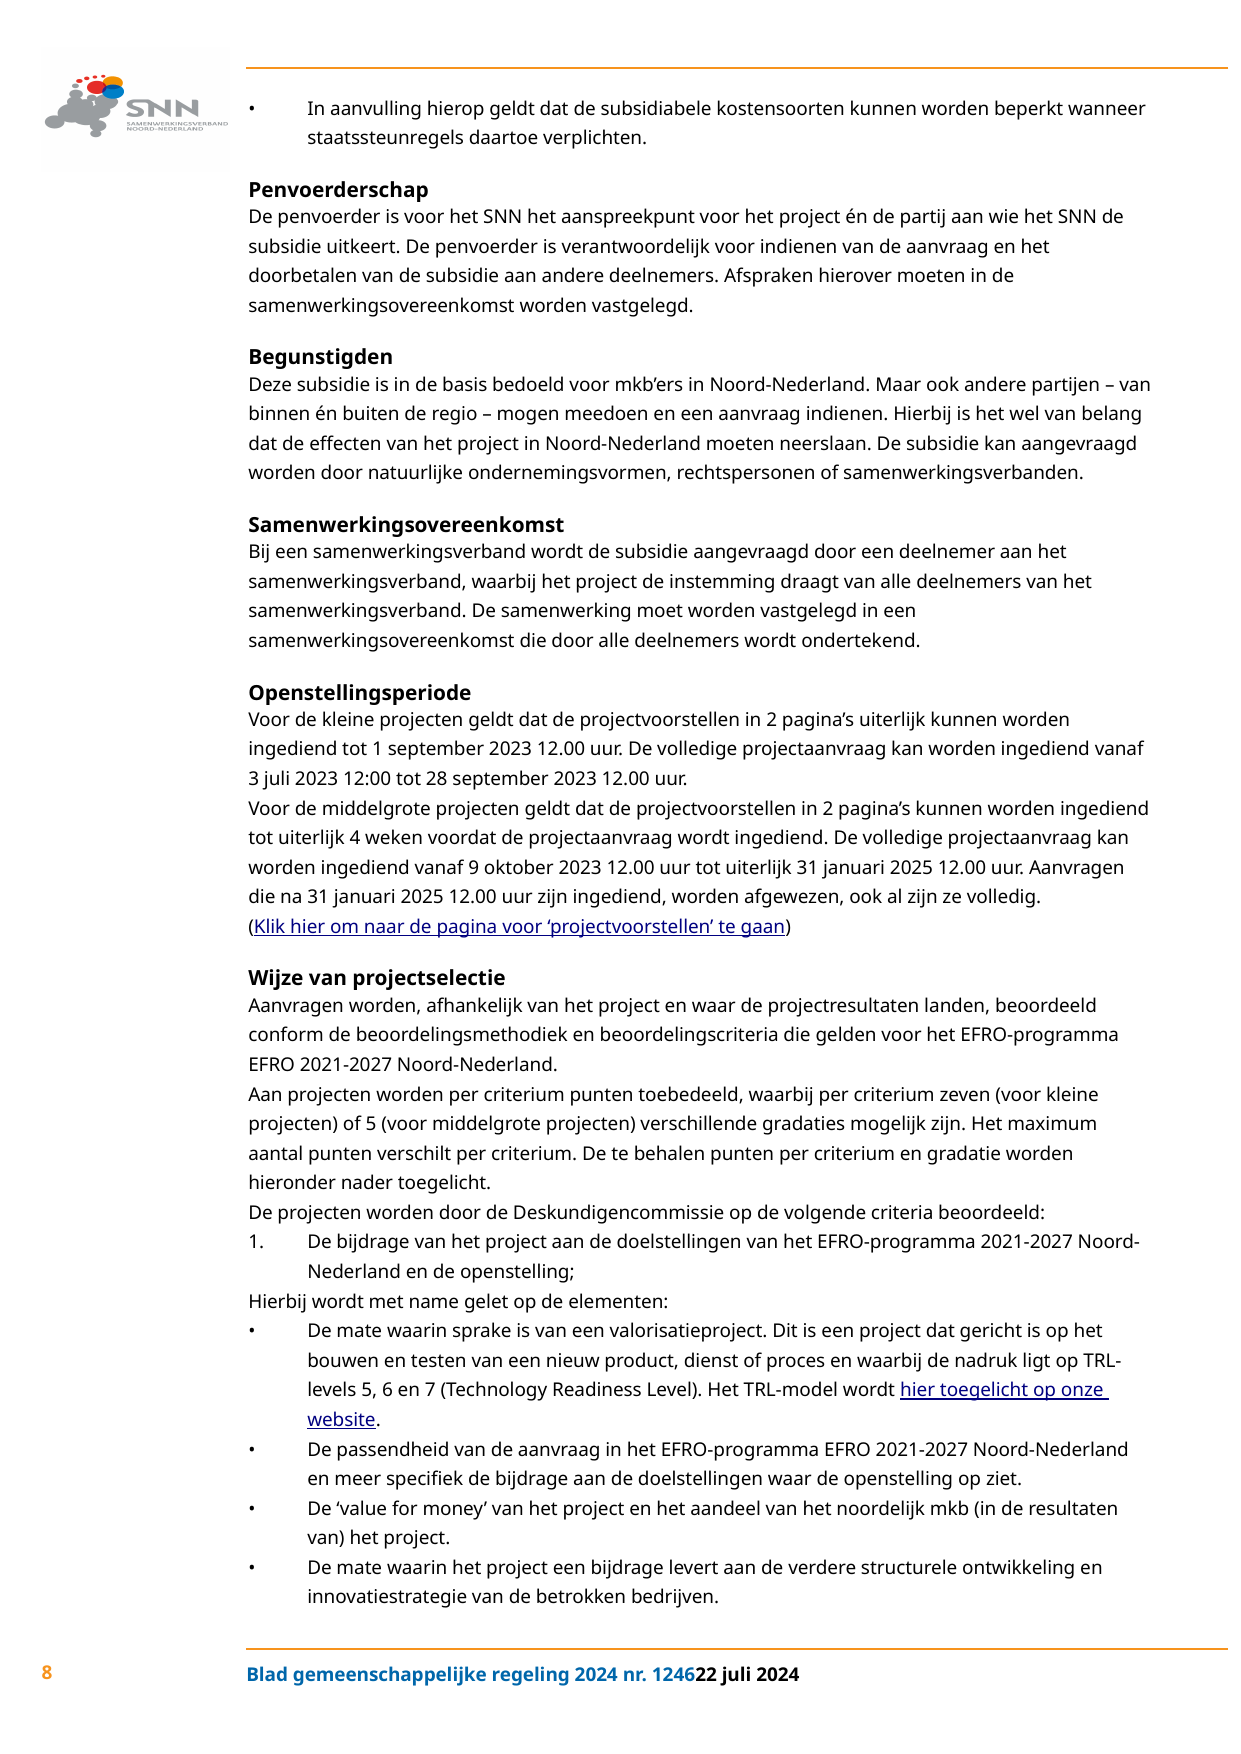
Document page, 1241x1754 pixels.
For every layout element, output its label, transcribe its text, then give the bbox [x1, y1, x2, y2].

text De penvoerder is voor het SNN het aanspreekpunt voor het project én de partij aan wie het SNN de subsidie uitkeert. De penvoerder is verantwoordelijk voor indienen van de aanvraag en het doorbetalen van de subsidie aan andere deelnemers. Afspraken hierover moeten in de samenwerkingsovereenkomst worden vastgelegd. [248, 203, 1152, 318]
text Voor de kleine projecten geldt dat de projectvoorstellen in 2 pagina’s uiterlijk kunnen worden ingediend tot 1 september 2023 12.00 uur. De volledige projectaanvraag kan worden ingediend vanaf 3 juli 2023 12:00 tot 28 september 2023 12.00 uur. [248, 706, 1152, 791]
list In aanvulling hierop geldt dat de subsidiabele kostensoorten kunnen worden beperkt wanneer staatssteunregels daartoe verplichten. [248, 95, 1152, 150]
text Wijze van projectselectie [248, 963, 1152, 992]
list De mate waarin het project een bijdrage levert aan de verdere structurele ontwikkeling en innovatiestrategie van de betrokken bedrijven. [248, 1554, 1152, 1609]
list De bijdrage van het project aan de doelstellingen van het EFRO-programma 2021-2027 Noord-Nederland en de openstelling; [248, 1229, 1152, 1284]
text Voor de middelgrote projecten geldt dat de projectvoorstellen in 2 pagina’s kunnen worden ingediend tot uiterlijk 4 weken voordat de projectaanvraag wordt ingediend. De volledige projectaanvraag kan worden ingediend vanaf 9 oktober 2023 12.00 uur tot uiterlijk 31 januari 2025 12.00 uur. Aanvragen die na 31 januari 2025 12.00 uur zijn ingediend, worden afgewezen, ook al zijn ze volledig. [248, 795, 1152, 909]
list De passendheid van de aanvraag in het EFRO-programma EFRO 2021-2027 Noord-Nederland en meer specifiek de bijdrage aan de doelstellingen waar de openstelling op ziet. [248, 1436, 1152, 1491]
text Bij een samenwerkingsverband wordt de subsidie aangevraagd door een deelnemer aan het samenwerkingsverband, waarbij het project de instemming draagt van alle deelnemers van het samenwerkingsverband. De samenwerking moet worden vastgelegd in een samenwerkingsovereenkomst die door alle deelnemers wordt ondertekend. [248, 538, 1152, 653]
text De projecten worden door de Deskundigencommissie op de volgende criteria beoordeeld: [248, 1199, 1152, 1225]
text Penvoerderschap [248, 175, 1152, 203]
text (Klik hier om naar de pagina voor ‘projectvoorstellen’ te gaan) [248, 913, 1152, 939]
text Deze subsidie is in de basis bedoeld voor mkb’ers in Noord-Nederland. Maar ook andere partijen – van binnen én buiten de regio – mogen meedoen en een aanvraag indienen. Hierbij is het wel van belang dat de effecten van het project in Noord-Nederland moeten neerslaan. De subsidie kan aangevraagd worden door natuurlijke ondernemingsvormen, rechtspersonen of samenwerkingsverbanden. [248, 371, 1152, 485]
list De ‘value for money’ van het project en het aandeel van het noordelijk mkb (in de resultaten van) het project. [248, 1495, 1152, 1550]
list De mate waarin sprake is van een valorisatieproject. Dit is een project dat gericht is op het bouwen en testen van een nieuw product, dienst of proces en waarbij de nadruk ligt op TRL-levels 5, 6 en 7 (Technology Readiness Level). Het TRL-model wordt hier toegelicht op onze website. [248, 1317, 1152, 1432]
text Hierbij wordt met name gelet op de elementen: [248, 1288, 1152, 1313]
text Aan projecten worden per criterium punten toebedeeld, waarbij per criterium zeven (voor kleine projecten) of 5 (voor middelgrote projecten) verschillende gradaties mogelijk zijn. Het maximum aantal punten verschilt per criterium. De te behalen punten per criterium en gradatie worden hieronder nader toegelicht. [248, 1081, 1152, 1195]
text Samenwerkingsovereenkomst [248, 510, 1152, 538]
text Openstellingsperiode [248, 678, 1152, 706]
picture [41, 47, 231, 172]
text Aanvragen worden, afhankelijk van het project en waar de projectresultaten landen, beoordeeld conform de beoordelingsmethodiek en beoordelingscriteria die gelden voor het EFRO-programma EFRO 2021-2027 Noord-Nederland. [248, 992, 1152, 1077]
text Begunstigden [248, 342, 1152, 371]
